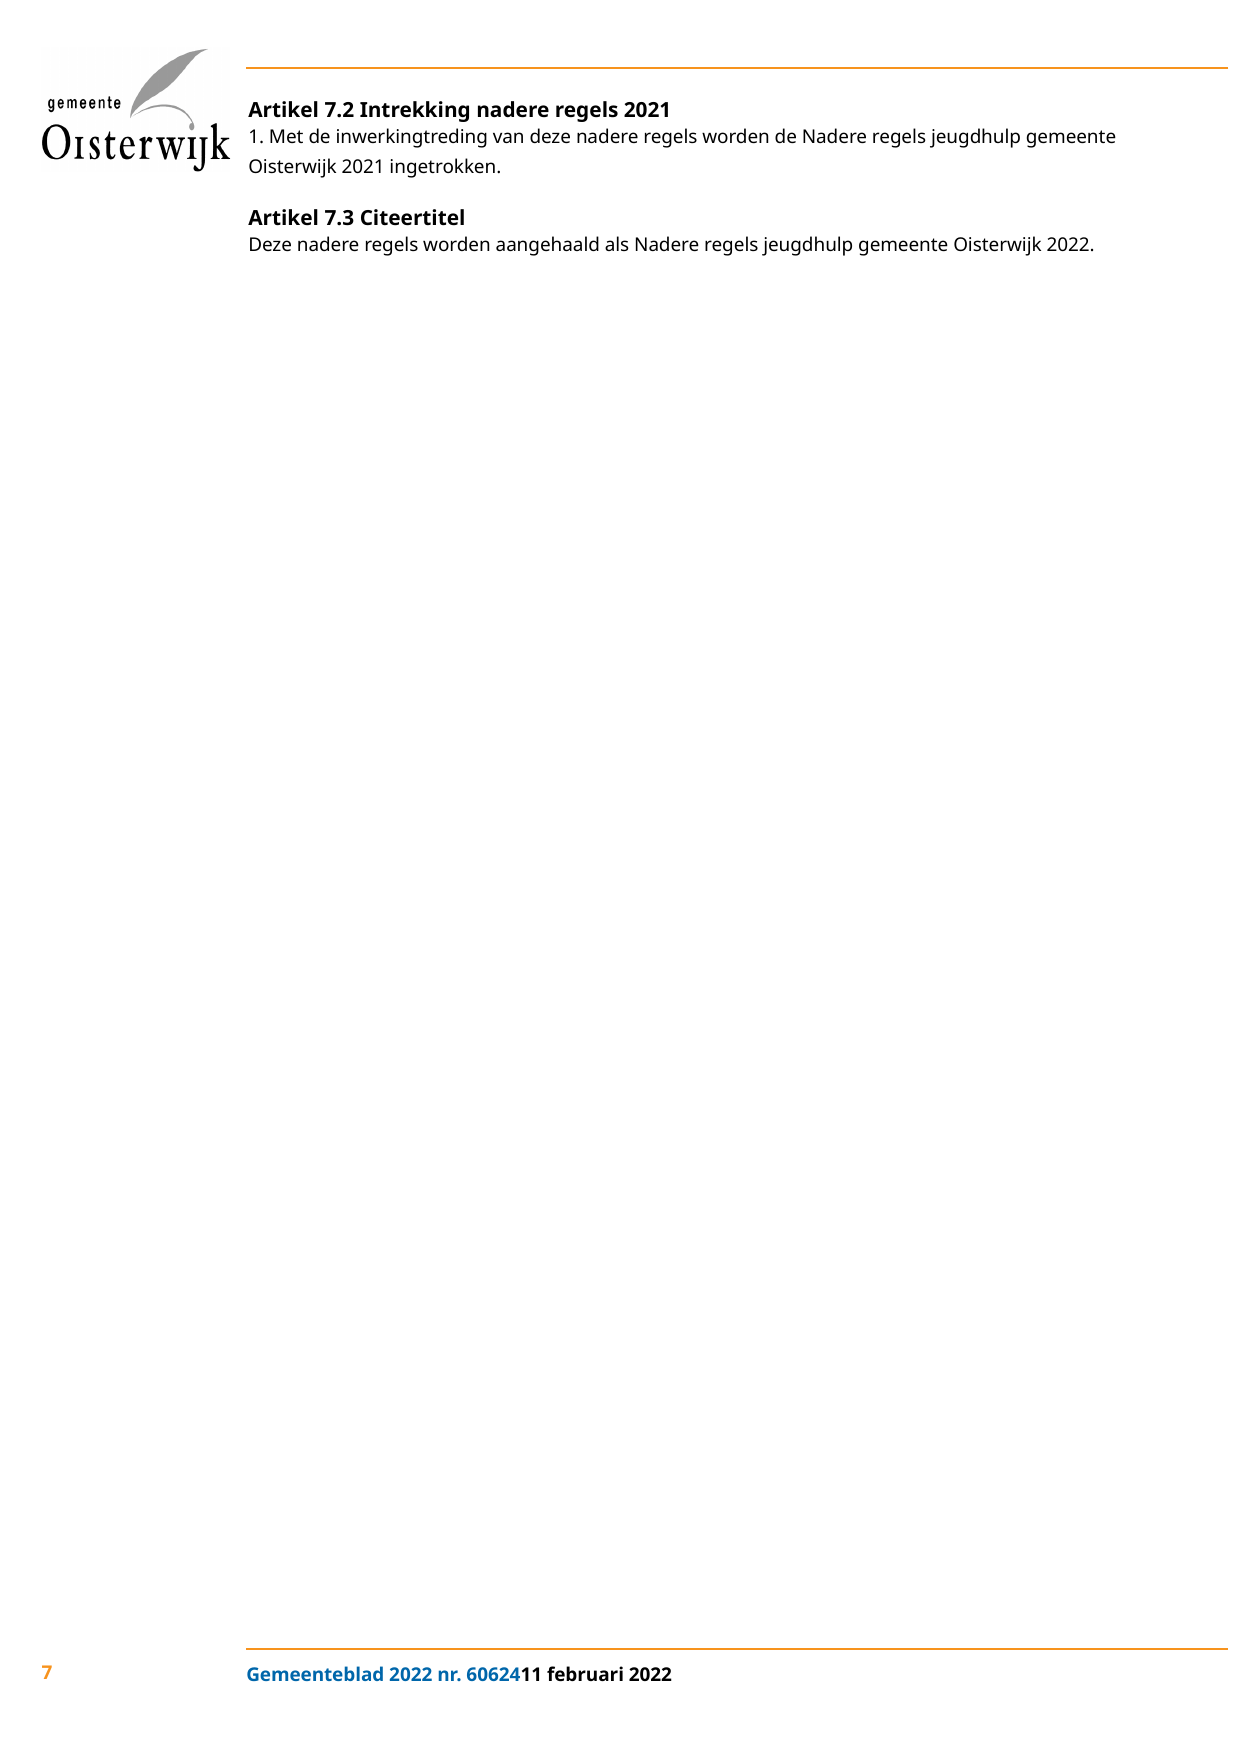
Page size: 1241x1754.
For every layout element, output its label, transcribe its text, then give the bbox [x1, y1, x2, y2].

text Artikel 7.2 Intrekking nadere regels 2021 [248, 95, 1152, 123]
picture [41, 47, 231, 172]
text Deze nadere regels worden aangehaald als Nadere regels jeugdhulp gemeente Oisterwijk 2022. [248, 232, 1152, 257]
text Artikel 7.3 Citeertitel [248, 203, 1152, 232]
text 1. Met de inwerkingtreding van deze nadere regels worden de Nadere regels jeugdhulp gemeente Oisterwijk 2021 ingetrokken. [248, 123, 1152, 178]
